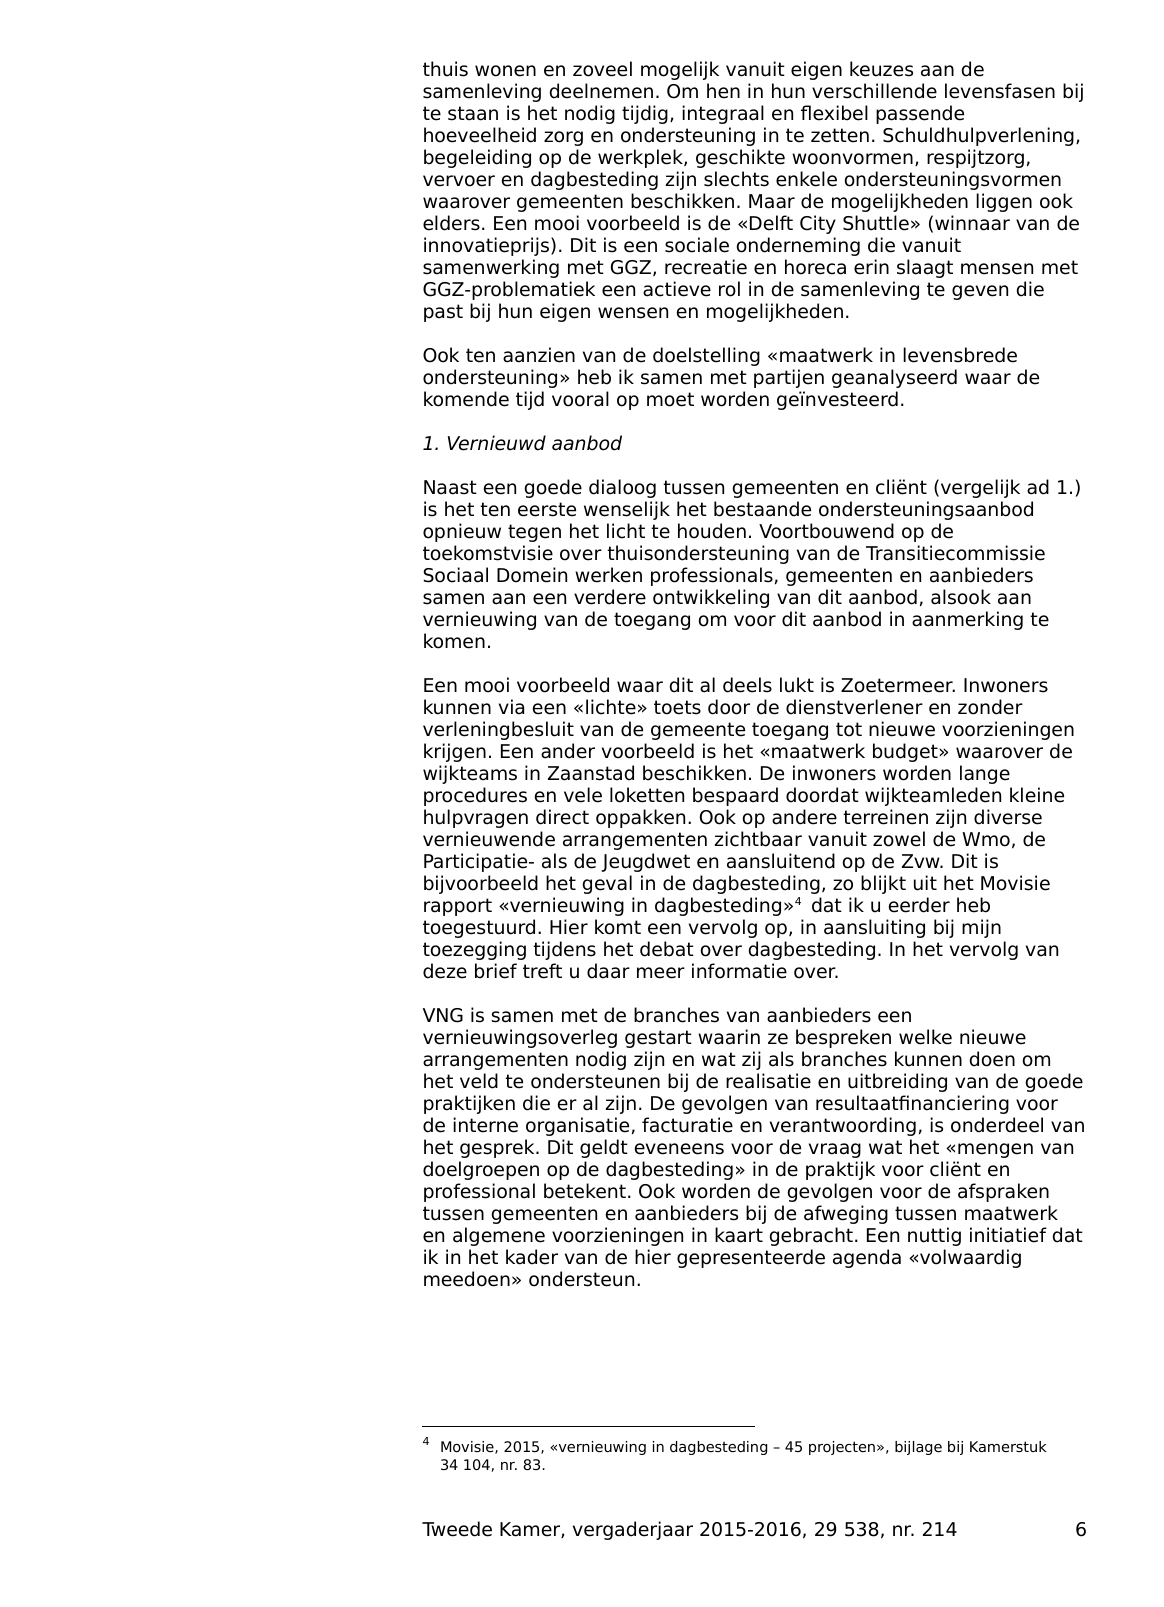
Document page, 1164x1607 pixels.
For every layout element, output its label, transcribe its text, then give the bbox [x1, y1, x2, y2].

text Een mooi voorbeeld waar dit al deels lukt is Zoetermeer. Inwoners kunnen via een «lichte» toets door de dienstverlener en zonder verleningbesluit van de gemeente toegang tot nieuwe voorzieningen krijgen. Een ander voorbeeld is het «maatwerk budget» waarover de wijkteams in Zaanstad beschikken. De inwoners worden lange procedures en vele loketten bespaard doordat wijkteamleden kleine hulpvragen direct oppakken. Ook op andere terreinen zijn diverse vernieuwende arrangementen zichtbaar vanuit zowel de Wmo, de Participatie- als de Jeugdwet en aansluitend op de Zvw. Dit is bijvoorbeeld het geval in de dagbesteding, zo blijkt uit het Movisie rapport «vernieuwing in dagbesteding» dat ik u eerder heb toegestuurd. Hier komt een vervolg op, in aansluiting bij mijn toezegging tijdens het debat over dagbesteding. In het vervolg van deze brief treft u daar meer informatie over. [422, 675, 1087, 983]
text Movisie, 2015, «vernieuwing in dagbesteding – 45 projecten», bijlage bij Kamerstuk 34 104, nr. 83. [422, 1435, 1087, 1474]
subtitle 1. Vernieuwd aanbod [422, 433, 1087, 455]
text Naast een goede dialoog tussen gemeenten en cliënt (vergelijk ad 1.) is het ten eerste wenselijk het bestaande ondersteuningsaanbod opnieuw tegen het licht te houden. Voortbouwend op de toekomstvisie over thuisondersteuning van de Transitiecommissie Sociaal Domein werken professionals, gemeenten en aanbieders samen aan een verdere ontwikkeling van dit aanbod, alsook aan vernieuwing van de toegang om voor dit aanbod in aanmerking te komen. [422, 477, 1087, 653]
text thuis wonen en zoveel mogelijk vanuit eigen keuzes aan de samenleving deelnemen. Om hen in hun verschillende levensfasen bij te staan is het nodig tijdig, integraal en flexibel passende hoeveelheid zorg en ondersteuning in te zetten. Schuldhulpverlening, begeleiding op de werkplek, geschikte woonvormen, respijtzorg, vervoer en dagbesteding zijn slechts enkele ondersteuningsvormen waarover gemeenten beschikken. Maar de mogelijkheden liggen ook elders. Een mooi voorbeeld is de «Delft City Shuttle» (winnaar van de innovatieprijs). Dit is een sociale onderneming die vanuit samenwerking met GGZ, recreatie en horeca erin slaagt mensen met GGZ-problematiek een actieve rol in de samenleving te geven die past bij hun eigen wensen en mogelijkheden. [422, 59, 1087, 323]
text VNG is samen met de branches van aanbieders een vernieuwingsoverleg gestart waarin ze bespreken welke nieuwe arrangementen nodig zijn en wat zij als branches kunnen doen om het veld te ondersteunen bij de realisatie en uitbreiding van de goede praktijken die er al zijn. De gevolgen van resultaatfinanciering voor de interne organisatie, facturatie en verantwoording, is onderdeel van het gesprek. Dit geldt eveneens voor de vraag wat het «mengen van doelgroepen op de dagbesteding» in de praktijk voor cliënt en professional betekent. Ook worden de gevolgen voor de afspraken tussen gemeenten en aanbieders bij de afweging tussen maatwerk en algemene voorzieningen in kaart gebracht. Een nuttig initiatief dat ik in het kader van de hier gepresenteerde agenda «volwaardig meedoen» ondersteun. [422, 1005, 1087, 1291]
text Ook ten aanzien van de doelstelling «maatwerk in levensbrede ondersteuning» heb ik samen met partijen geanalyseerd waar de komende tijd vooral op moet worden geïnvesteerd. [422, 345, 1087, 411]
